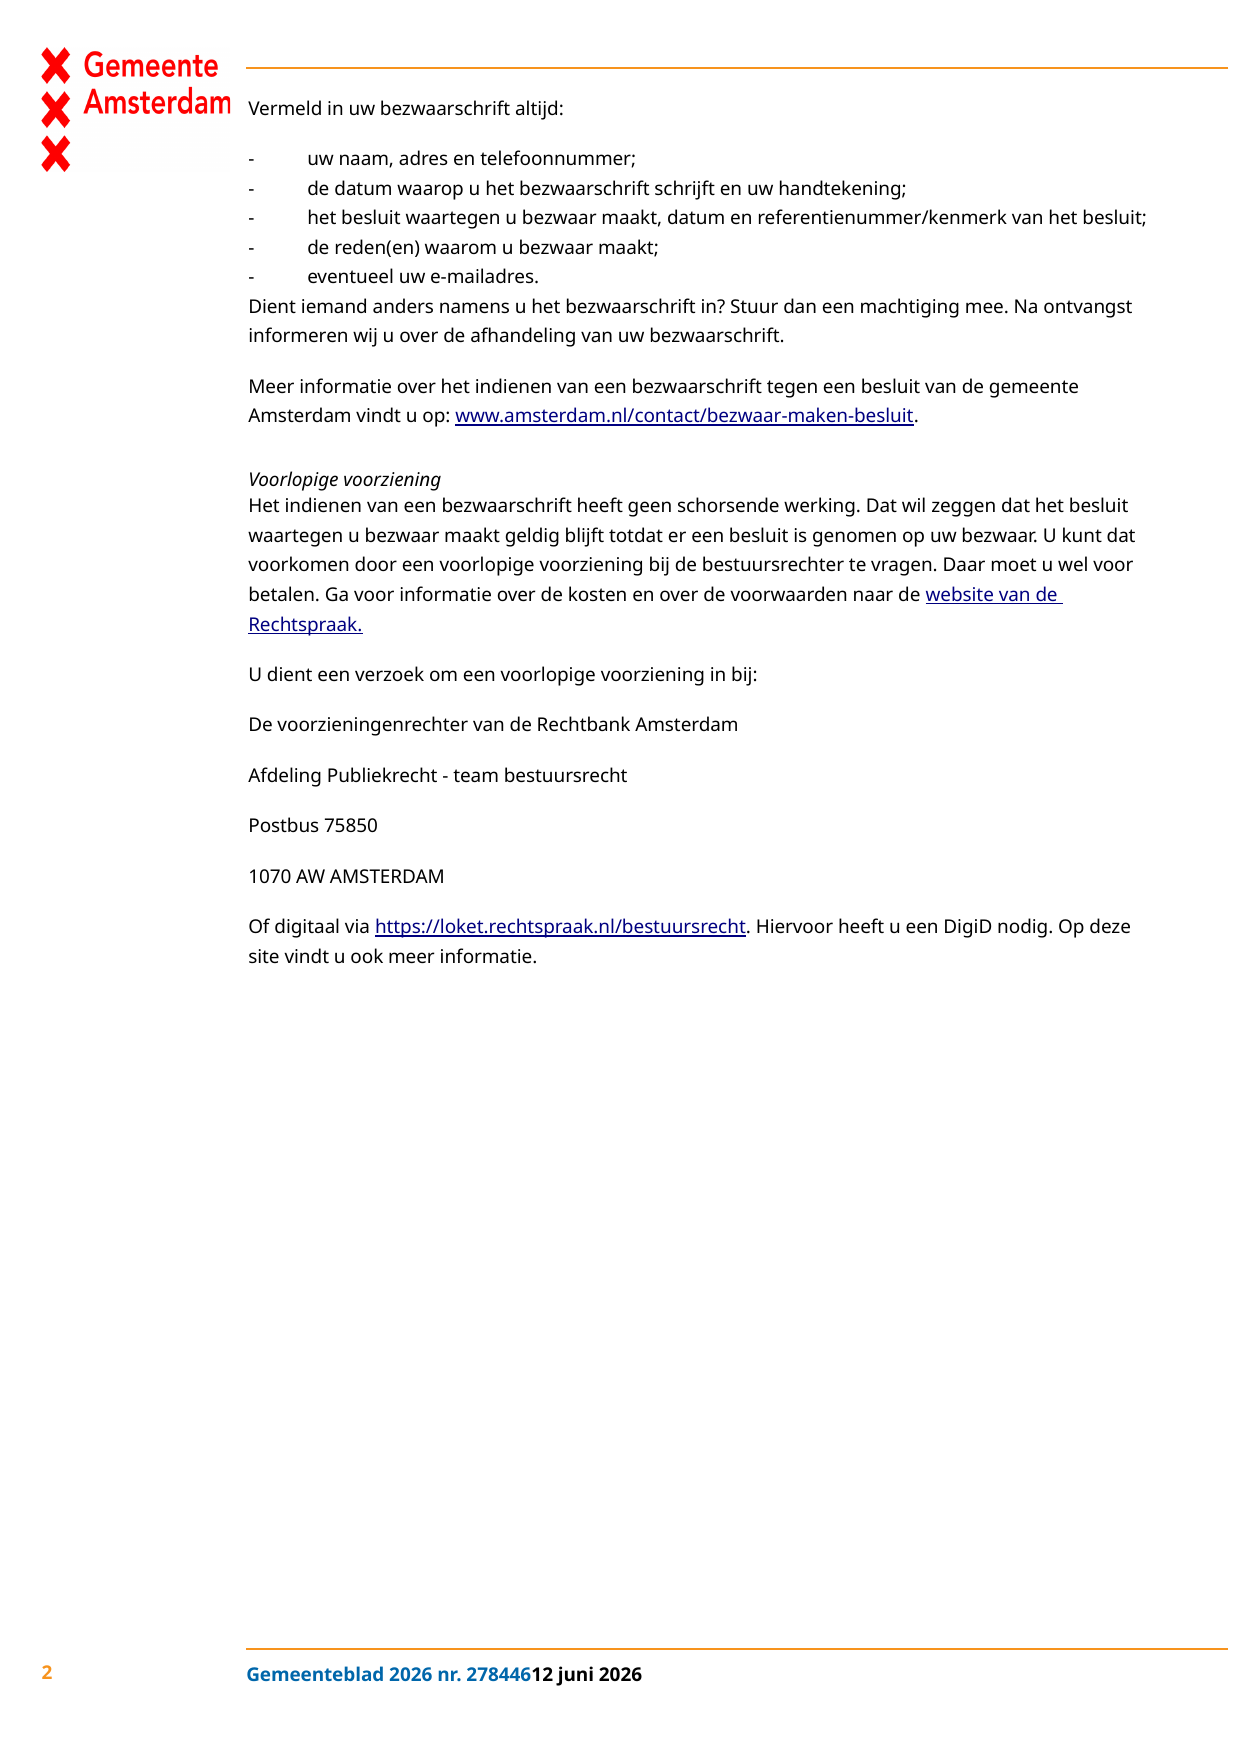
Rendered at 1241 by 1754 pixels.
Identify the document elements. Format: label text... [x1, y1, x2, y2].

text Postbus 75850 [248, 812, 1152, 838]
text Of digitaal via https://loket.rechtspraak.nl/bestuursrecht. Hiervoor heeft u een DigiD nodig. Op deze site vindt u ook meer informatie. [248, 913, 1152, 968]
list eventueel uw e-mailadres. [248, 263, 1152, 289]
text U dient een verzoek om een voorlopige voorziening in bij: [248, 661, 1152, 687]
list het besluit waartegen u bezwaar maakt, datum en referentienummer/kenmerk van het besluit; [248, 204, 1152, 230]
list uw naam, adres en telefoonnummer; [248, 145, 1152, 171]
text Afdeling Publiekrecht - team bestuursrecht [248, 762, 1152, 788]
text Meer informatie over het indienen van een bezwaarschrift tegen een besluit van de gemeente Amsterdam vindt u op: www.amsterdam.nl/contact/bezwaar-maken-besluit. [248, 373, 1152, 428]
text De voorzieningenrechter van de Rechtbank Amsterdam [248, 712, 1152, 737]
text 1070 AW AMSTERDAM [248, 863, 1152, 888]
text Dient iemand anders namens u het bezwaarschrift in? Stuur dan een machtiging mee. Na ontvangst informeren wij u over de afhandeling van uw bezwaarschrift. [248, 293, 1152, 348]
list de datum waarop u het bezwaarschrift schrijft en uw handtekening; [248, 175, 1152, 201]
list de reden(en) waarom u bezwaar maakt; [248, 234, 1152, 260]
picture [41, 47, 231, 172]
text Voorlopige voorziening [248, 467, 1152, 492]
text Vermeld in uw bezwaarschrift altijd: [248, 95, 1152, 121]
text Het indienen van een bezwaarschrift heeft geen schorsende werking. Dat wil zeggen dat het besluit waartegen u bezwaar maakt geldig blijft totdat er een besluit is genomen op uw bezwaar. U kunt dat voorkomen door een voorlopige voorziening bij de bestuursrechter te vragen. Daar moet u wel voor betalen. Ga voor informatie over de kosten en over de voorwaarden naar de website van de Rechtspraak. [248, 492, 1152, 636]
